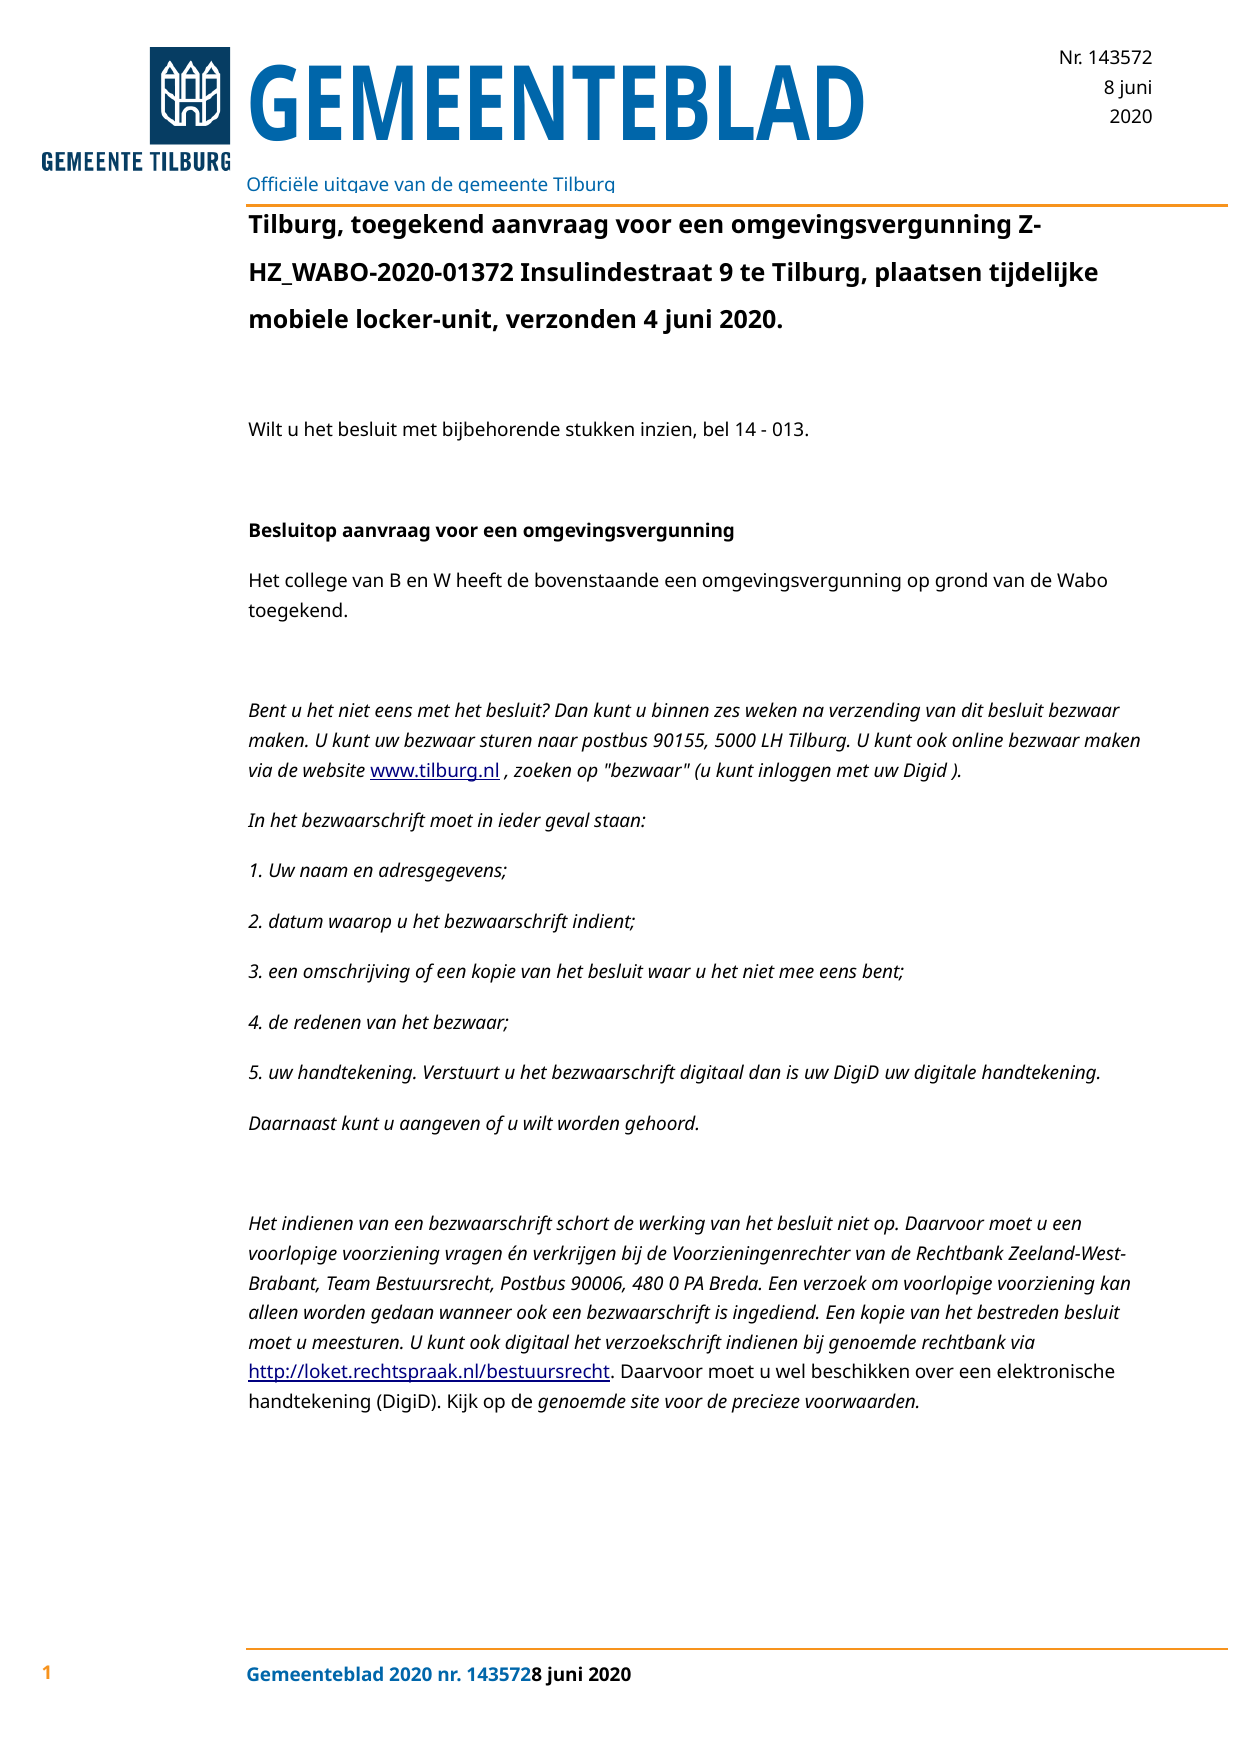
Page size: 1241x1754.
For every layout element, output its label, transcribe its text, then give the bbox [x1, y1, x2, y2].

text 3. een omschrijving of een kopie van het besluit waar u het niet mee eens bent; [248, 958, 1152, 984]
text 1. Uw naam en adresgegevens; [248, 858, 1152, 883]
text Wilt u het besluit met bijbehorende stukken inzien, bel 14 - 013. [248, 416, 1152, 442]
text 2. datum waarop u het bezwaarschrift indient; [248, 908, 1152, 934]
picture [41, 47, 231, 172]
text In het bezwaarschrift moet in ieder geval staan: [248, 807, 1152, 833]
text 4. de redenen van het bezwaar; [248, 1009, 1152, 1034]
text Daarnaast kunt u aangeven of u wilt worden gehoord. [248, 1110, 1152, 1135]
text Tilburg, toegekend aanvraag voor een omgevingsvergunning Z-HZ_WABO-2020-01372 Insulindestraat 9 te Tilburg, plaatsen tijdelijke mobiele locker-unit, verzonden 4 juni 2020. [248, 207, 1152, 336]
text Het indienen van een bezwaarschrift schort de werking van het besluit niet op. Daarvoor moet u een voorlopige voorziening vragen én verkrijgen bij de Voorzieningenrechter van de Rechtbank Zeeland-West-Brabant, Team Bestuursrecht, Postbus 90006, 480 0 PA Breda. Een verzoek om voorlopige voorziening kan alleen worden gedaan wanneer ook een bezwaarschrift is ingediend. Een kopie van het bestreden besluit moet u meesturen. U kunt ook digitaal het verzoekschrift indienen bij genoemde rechtbank via http://loket.rechtspraak.nl/bestuursrecht. Daarvoor moet u wel beschikken over een elektronische handtekening (DigiD). Kijk op de genoemde site voor de precieze voorwaarden. [248, 1211, 1152, 1414]
text Bent u het niet eens met het besluit? Dan kunt u binnen zes weken na verzending van dit besluit bezwaar maken. U kunt uw bezwaar sturen naar postbus 90155, 5000 LH Tilburg. U kunt ook online bezwaar maken via de website www.tilburg.nl , zoeken op "bezwaar" (u kunt inloggen met uw Digid ). [248, 698, 1152, 782]
text 5. uw handtekening. Verstuurt u het bezwaarschrift digitaal dan is uw DigiD uw digitale handtekening. [248, 1059, 1152, 1085]
text Het college van B en W heeft de bovenstaande een omgevingsvergunning op grond van de Wabo toegekend. [248, 567, 1152, 622]
text Besluitop aanvraag voor een omgevingsvergunning [248, 517, 1152, 542]
